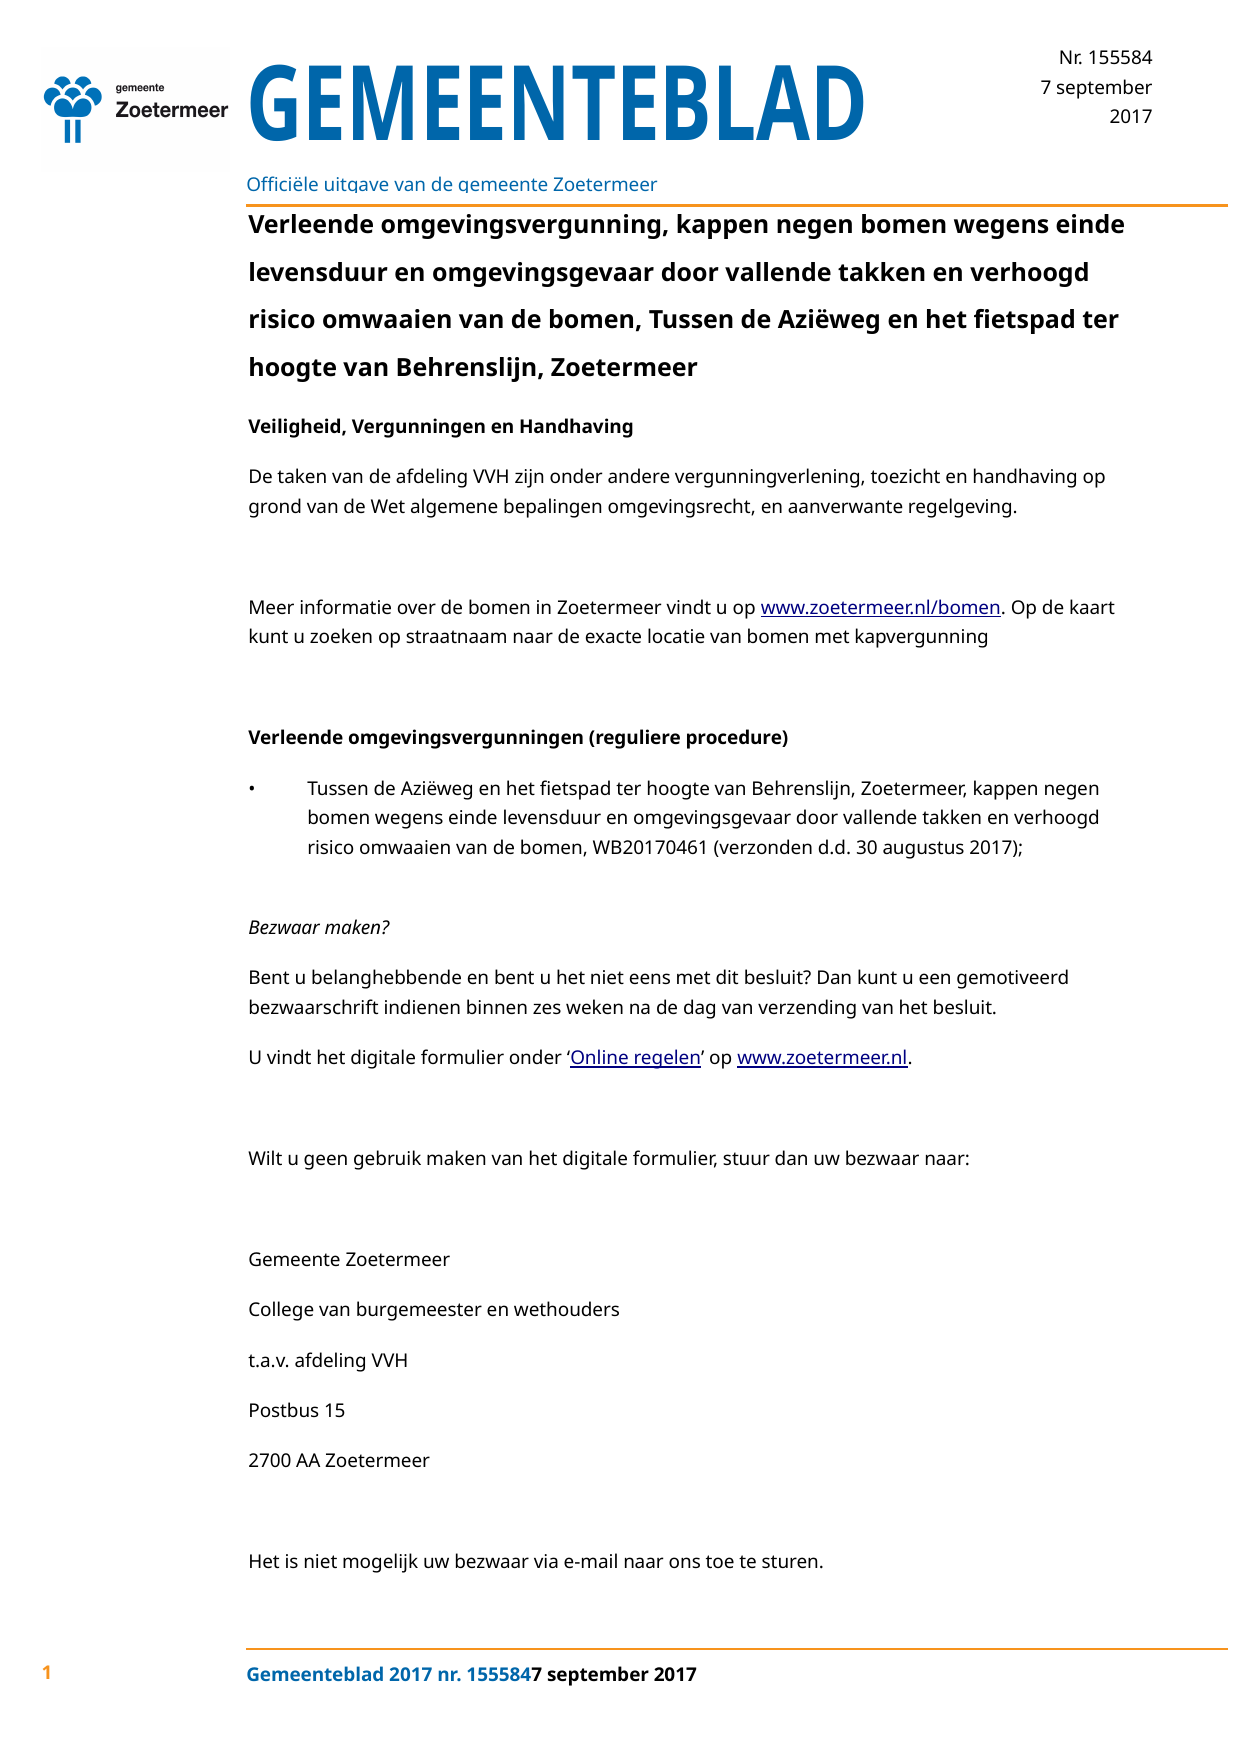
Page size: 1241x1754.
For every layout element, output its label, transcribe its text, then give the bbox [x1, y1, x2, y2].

picture [41, 47, 231, 172]
text Verleende omgevingsvergunning, kappen negen bomen wegens einde levensduur en omgevingsgevaar door vallende takken en verhoogd risico omwaaien van de bomen, Tussen de Aziëweg en het fietspad ter hoogte van Behrenslijn, Zoetermeer [248, 207, 1152, 384]
text De taken van de afdeling VVH zijn onder andere vergunningverlening, toezicht en handhaving op grond van de Wet algemene bepalingen omgevingsrecht, en aanverwante regelgeving. [248, 463, 1152, 519]
text Postbus 15 [248, 1397, 1152, 1423]
text Meer informatie over de bomen in Zoetermeer vindt u op www.zoetermeer.nl/bomen. Op de kaart kunt u zoeken op straatnaam naar de exacte locatie van bomen met kapvergunning [248, 594, 1152, 649]
text Bent u belanghebbende en bent u het niet eens met dit besluit? Dan kunt u een gemotiveerd bezwaarschrift indienen binnen zes weken na de dag van verzending van het besluit. [248, 964, 1152, 1020]
text Verleende omgevingsvergunningen (reguliere procedure) [248, 724, 1152, 750]
text Veiligheid, Vergunningen en Handhaving [248, 413, 1152, 439]
text College van burgemeester en wethouders [248, 1296, 1152, 1322]
text Wilt u geen gebruik maken van het digitale formulier, stuur dan uw bezwaar naar: [248, 1145, 1152, 1171]
text Gemeente Zoetermeer [248, 1246, 1152, 1272]
text 2700 AA Zoetermeer [248, 1448, 1152, 1473]
list Tussen de Aziëweg en het fietspad ter hoogte van Behrenslijn, Zoetermeer, kappen negen bomen wegens einde levensduur en omgevingsgevaar door vallende takken en verhoogd risico omwaaien van de bomen, WB20170461 (verzonden d.d. 30 augustus 2017); [248, 775, 1152, 860]
text Bezwaar maken? [248, 914, 1152, 940]
text t.a.v. afdeling VVH [248, 1347, 1152, 1373]
text Het is niet mogelijk uw bezwaar via e-mail naar ons toe te sturen. [248, 1548, 1152, 1574]
text U vindt het digitale formulier onder ‘Online regelen’ op www.zoetermeer.nl. [248, 1044, 1152, 1070]
